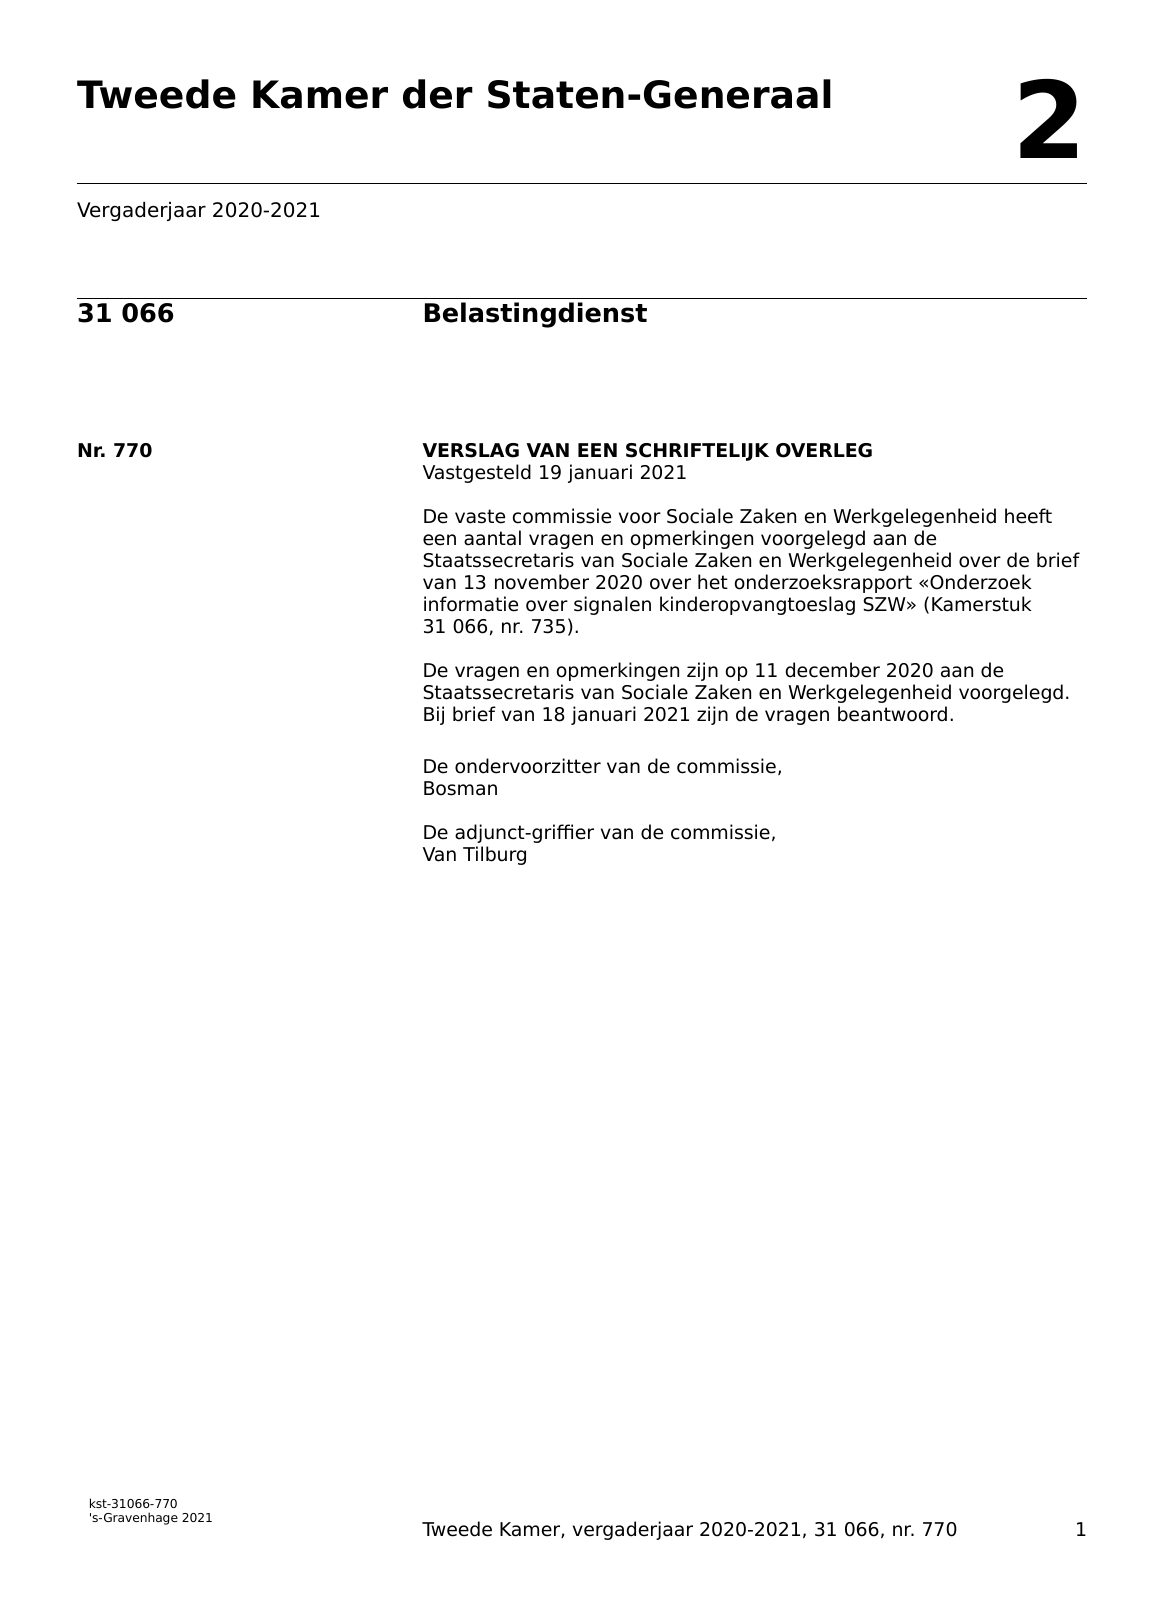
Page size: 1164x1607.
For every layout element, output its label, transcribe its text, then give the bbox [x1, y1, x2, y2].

text De adjunct-griffier van de commissie, Van Tilburg [422, 822, 1087, 866]
table_header 2 [886, 59, 1087, 183]
table_cell Vergaderjaar 2020-2021 [77, 184, 1087, 298]
text De ondervoorzitter van de commissie, Bosman [422, 756, 1087, 800]
subtitle 31 066 Belastingdienst [77, 299, 1087, 329]
text De vragen en opmerkingen zijn op 11 december 2020 aan de Staatssecretaris van Sociale Zaken en Werkgelegenheid voorgelegd. Bij brief van 18 januari 2021 zijn de vragen beantwoord. [422, 660, 1087, 726]
text De vaste commissie voor Sociale Zaken en Werkgelegenheid heeft een aantal vragen en opmerkingen voorgelegd aan de Staatssecretaris van Sociale Zaken en Werkgelegenheid over de brief van 13 november 2020 over het onderzoeksrapport «Onderzoek informatie over signalen kinderopvangtoeslag SZW» (Kamerstuk 31 066, nr. 735). [422, 506, 1087, 638]
subtitle Nr. 770 VERSLAG VAN EEN SCHRIFTELIJK OVERLEG [77, 440, 1087, 462]
text Vastgesteld 19 januari 2021 [422, 462, 1087, 484]
table_header Tweede Kamer der Staten-Generaal [77, 59, 886, 183]
text kst-31066-770 [88, 1497, 323, 1511]
text 's-Gravenhage 2021 [88, 1511, 323, 1525]
